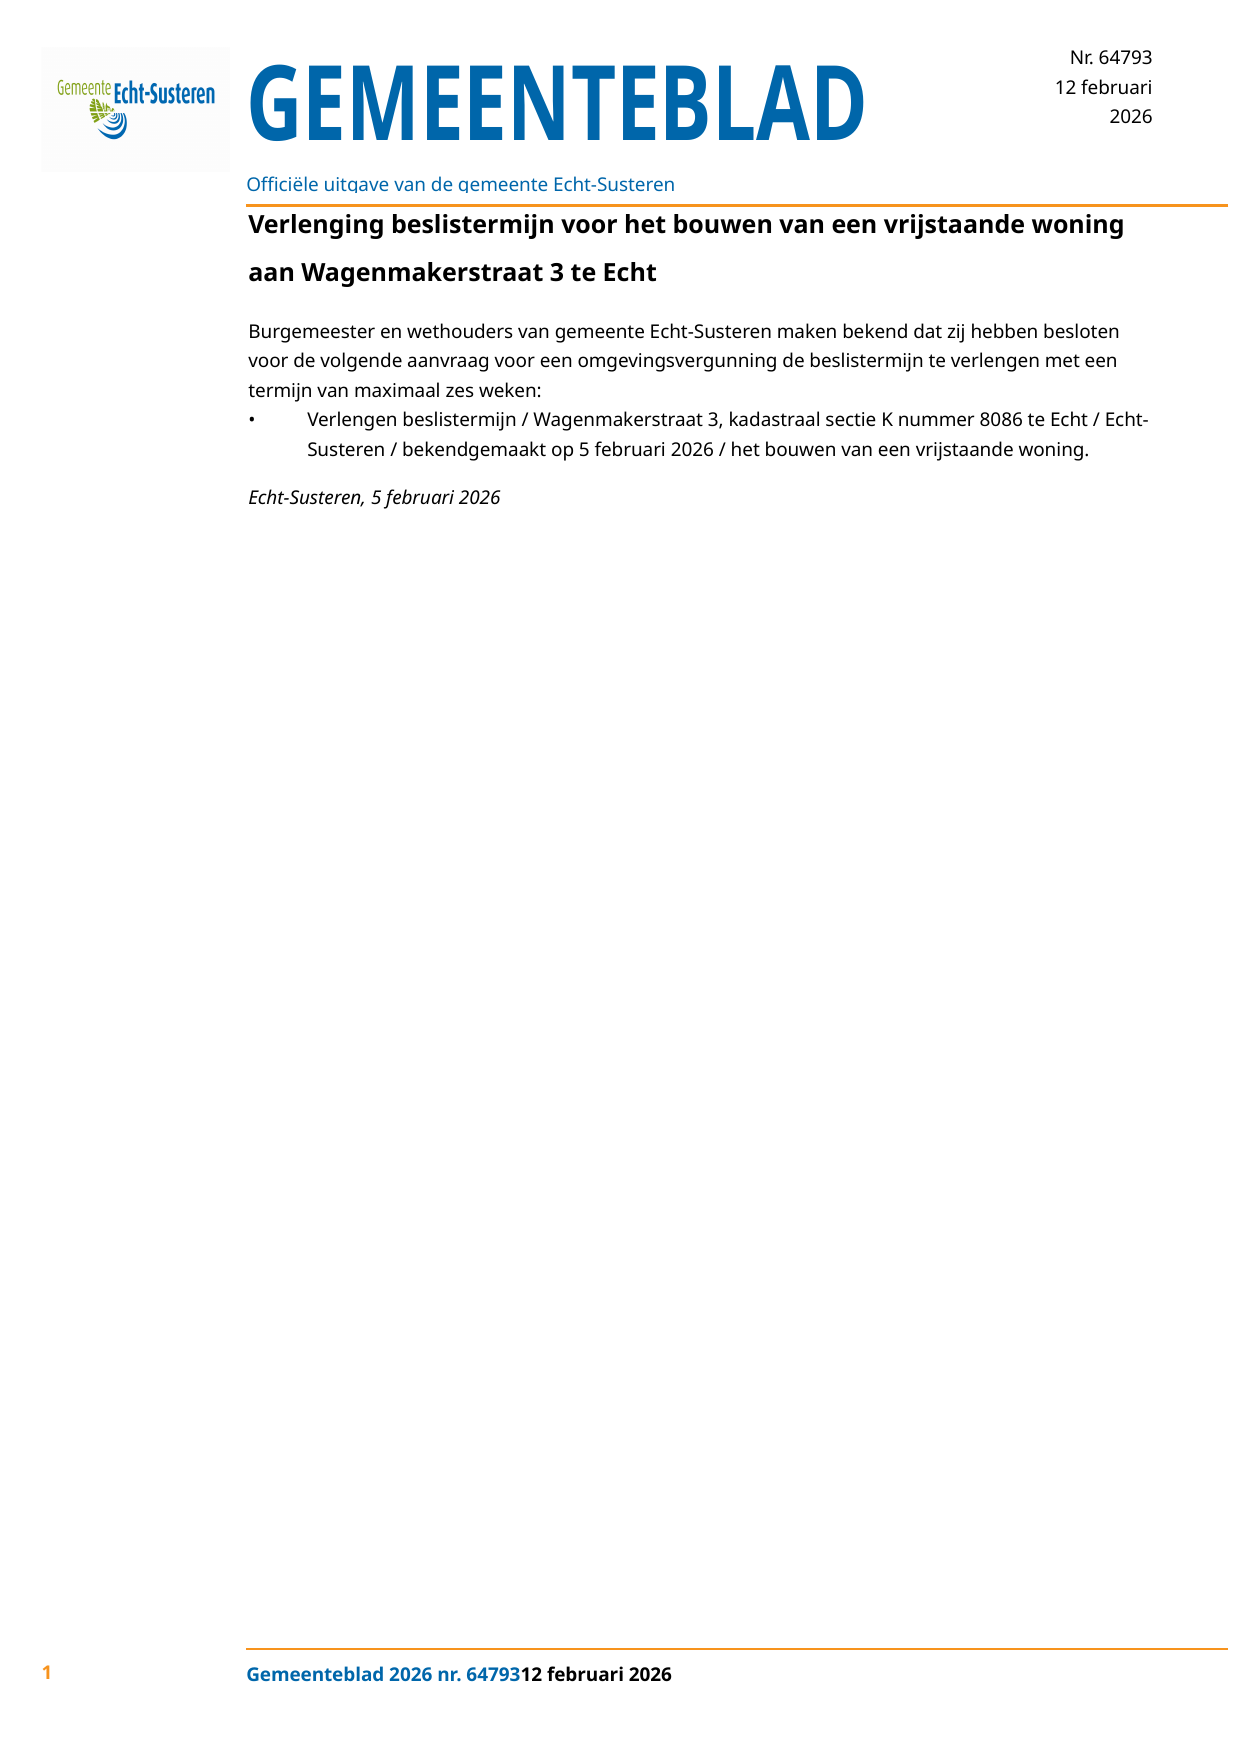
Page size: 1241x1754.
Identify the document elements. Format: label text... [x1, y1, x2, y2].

picture [41, 47, 231, 172]
text Verlenging beslistermijn voor het bouwen van een vrijstaande woning aan Wagenmakerstraat 3 te Echt [248, 207, 1152, 288]
text Burgemeester en wethouders van gemeente Echt-Susteren maken bekend dat zij hebben besloten voor de volgende aanvraag voor een omgevingsvergunning de beslistermijn te verlengen met een termijn van maximaal zes weken: [248, 318, 1152, 403]
text Echt-Susteren, 5 februari 2026 [248, 484, 1152, 510]
list Verlengen beslistermijn / Wagenmakerstraat 3, kadastraal sectie K nummer 8086 te Echt / Echt-Susteren / bekendgemaakt op 5 februari 2026 / het bouwen van een vrijstaande woning. [248, 407, 1152, 462]
